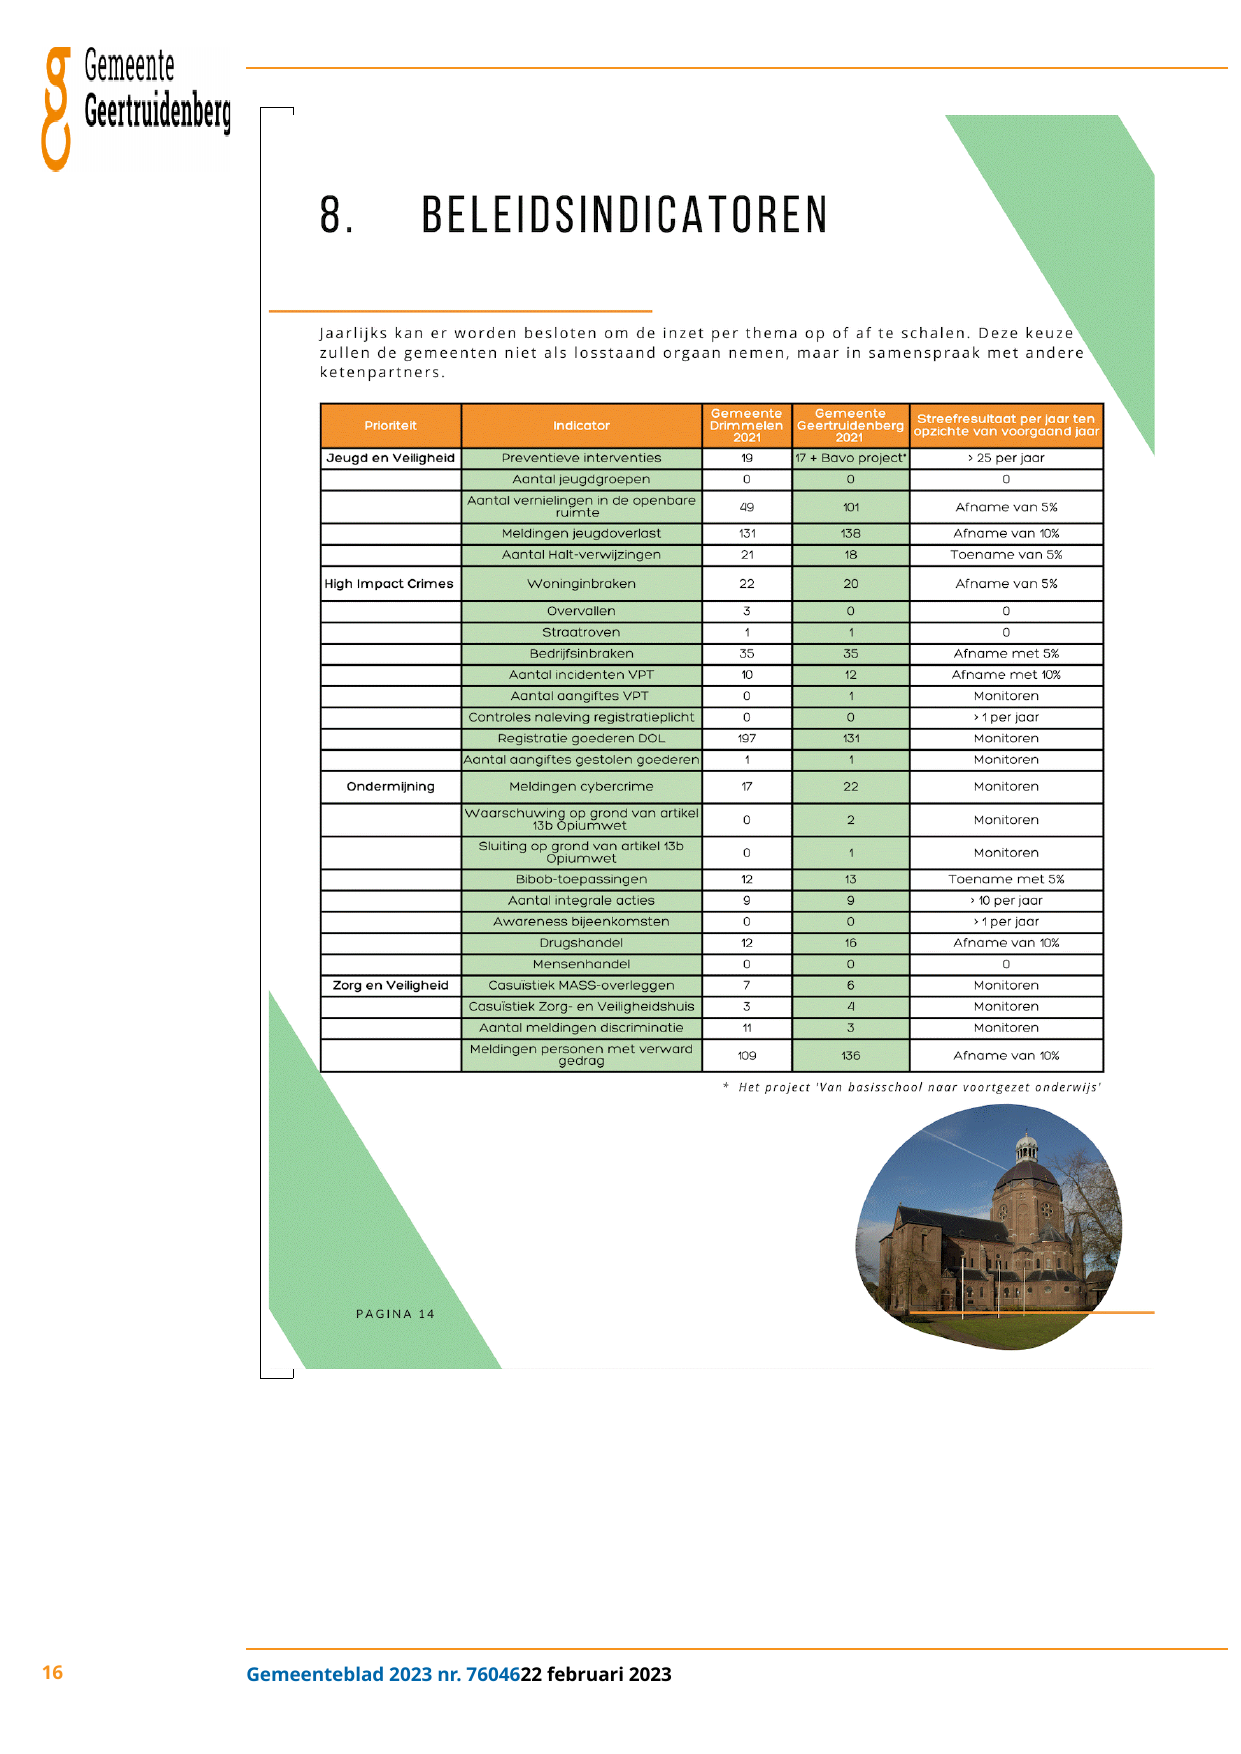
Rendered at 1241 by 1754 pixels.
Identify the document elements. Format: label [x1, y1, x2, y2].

picture [41, 47, 231, 172]
picture [268, 115, 1155, 1369]
